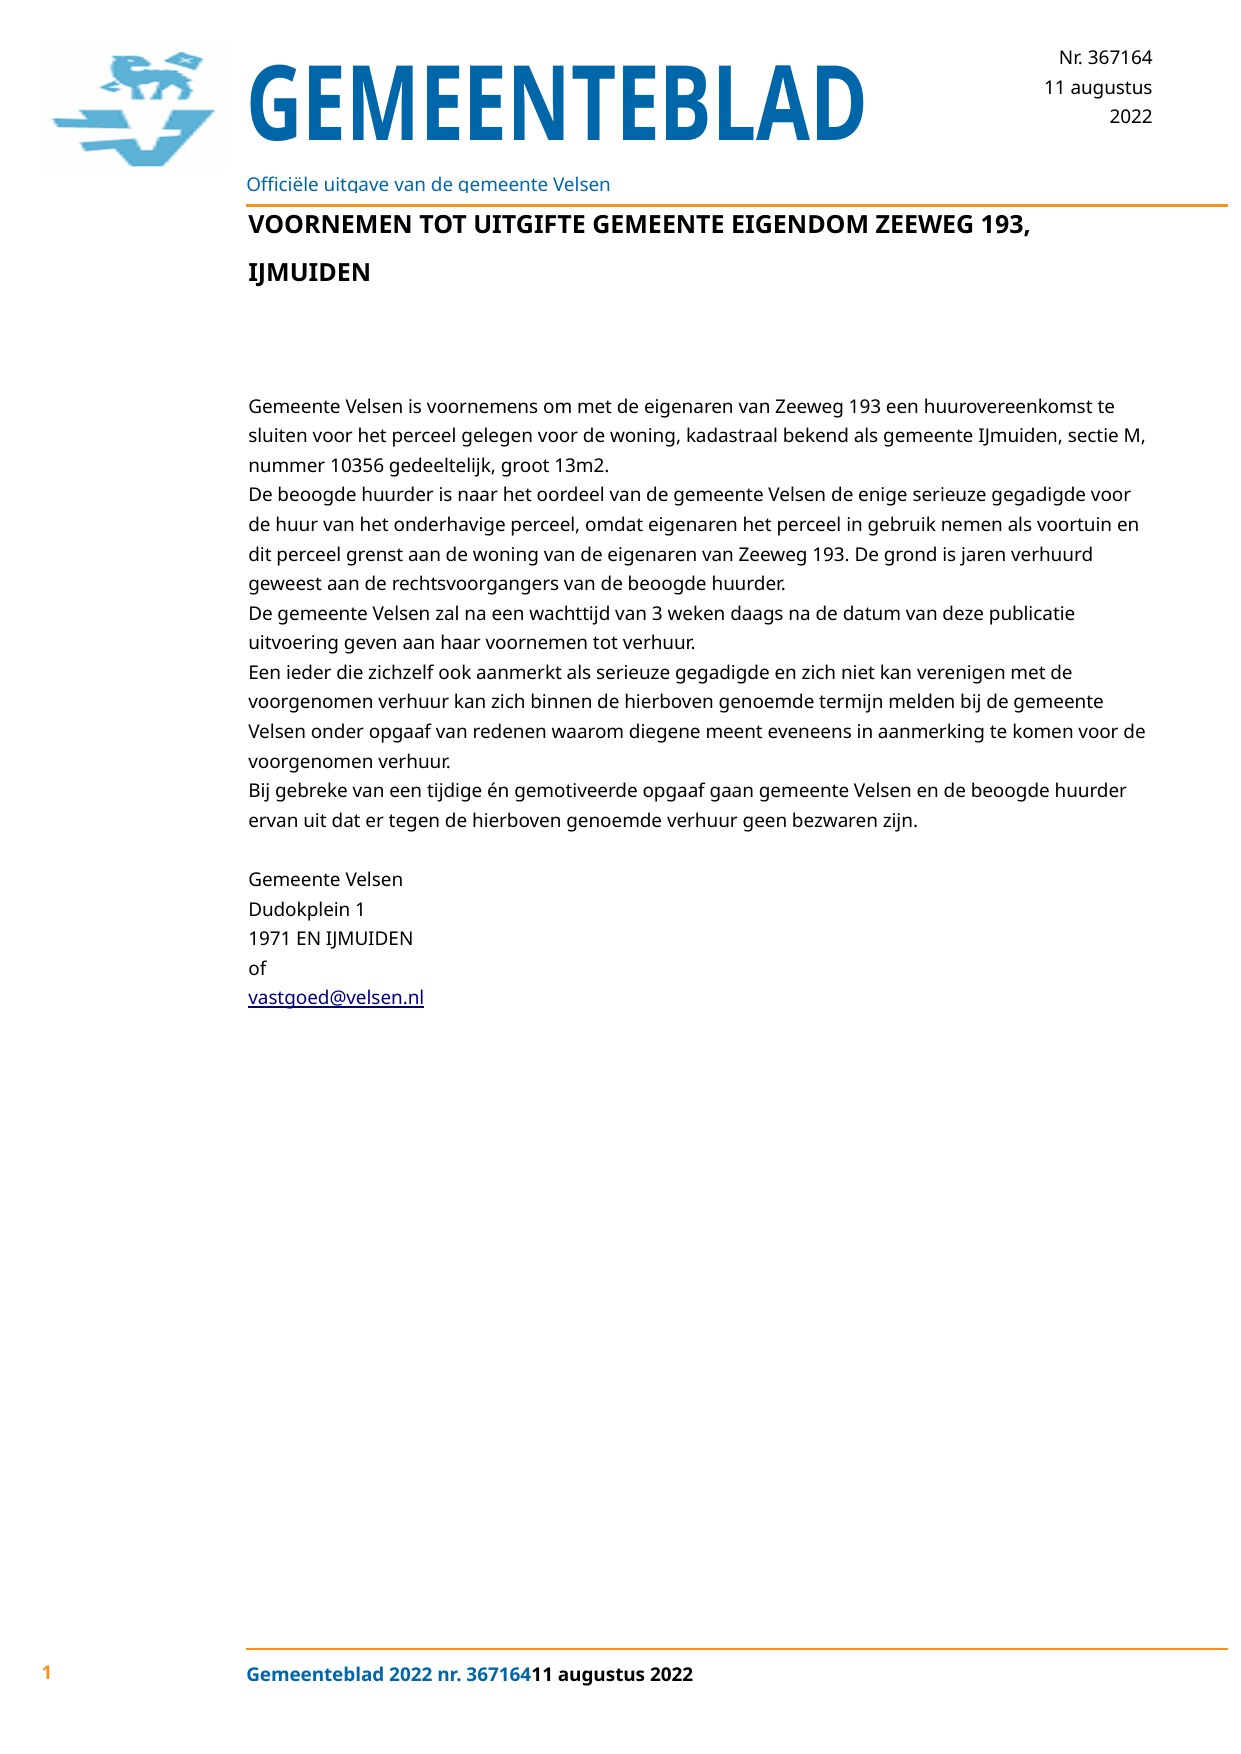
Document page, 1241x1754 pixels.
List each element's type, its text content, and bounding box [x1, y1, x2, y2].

text Gemeente Velsen is voornemens om met de eigenaren van Zeeweg 193 een huurovereenkomst te sluiten voor het perceel gelegen voor de woning, kadastraal bekend als gemeente IJmuiden, sectie M, nummer 10356 gedeeltelijk, groot 13m2. [248, 393, 1152, 478]
text Gemeente Velsen [248, 866, 1152, 892]
text VOORNEMEN TOT UITGIFTE GEMEENTE EIGENDOM ZEEWEG 193, IJMUIDEN [248, 207, 1152, 288]
text De beoogde huurder is naar het oordeel van de gemeente Velsen de enige serieuze gegadigde voor de huur van het onderhavige perceel, omdat eigenaren het perceel in gebruik nemen als voortuin en dit perceel grenst aan de woning van de eigenaren van Zeeweg 193. De grond is jaren verhuurd geweest aan de rechtsvoorgangers van de beoogde huurder. [248, 482, 1152, 596]
text Bij gebreke van een tijdige én gemotiveerde opgaaf gaan gemeente Velsen en de beoogde huurder ervan uit dat er tegen de hierboven genoemde verhuur geen bezwaren zijn. [248, 777, 1152, 833]
text vastgoed@velsen.nl [248, 984, 1152, 1010]
text Dudokplein 1 [248, 896, 1152, 922]
text 1971 EN IJMUIDEN [248, 925, 1152, 951]
picture [41, 47, 231, 172]
text De gemeente Velsen zal na een wachttijd van 3 weken daags na de datum van deze publicatie uitvoering geven aan haar voornemen tot verhuur. [248, 600, 1152, 655]
text of [248, 955, 1152, 981]
text Een ieder die zichzelf ook aanmerkt als serieuze gegadigde en zich niet kan verenigen met de voorgenomen verhuur kan zich binnen de hierboven genoemde termijn melden bij de gemeente Velsen onder opgaaf van redenen waarom diegene meent eveneens in aanmerking te komen voor de voorgenomen verhuur. [248, 659, 1152, 774]
